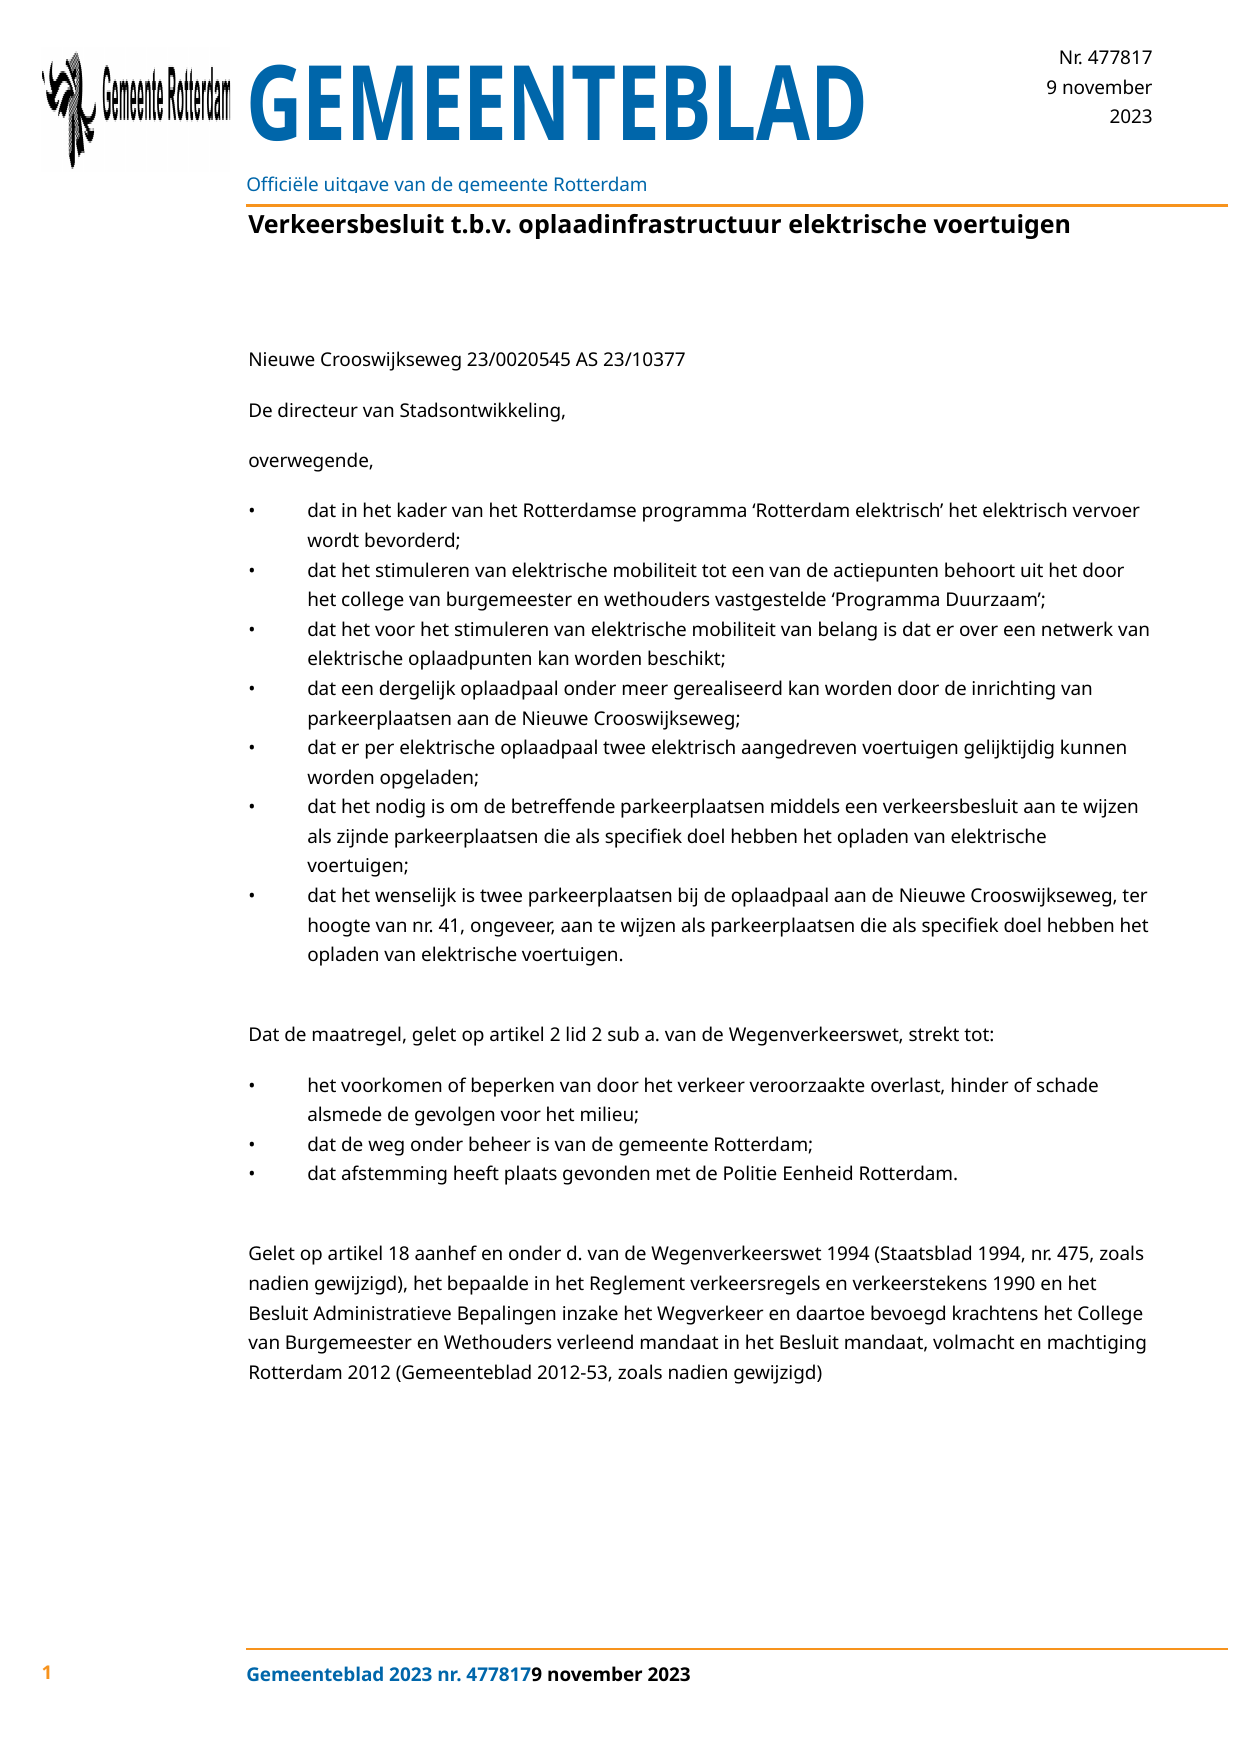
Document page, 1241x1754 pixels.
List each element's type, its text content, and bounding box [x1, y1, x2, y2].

list dat afstemming heeft plaats gevonden met de Politie Eenheid Rotterdam. [248, 1161, 1152, 1186]
text Verkeersbesluit t.b.v. oplaadinfrastructuur elektrische voertuigen [248, 207, 1152, 241]
list dat een dergelijk oplaadpaal onder meer gerealiseerd kan worden door de inrichting van parkeerplaatsen aan de Nieuwe Crooswijkseweg; [248, 675, 1152, 731]
list dat het stimuleren van elektrische mobiliteit tot een van de actiepunten behoort uit het door het college van burgemeester en wethouders vastgestelde ‘Programma Duurzaam’; [248, 557, 1152, 612]
text overwegende, [248, 447, 1152, 473]
text De directeur van Stadsontwikkeling, [248, 397, 1152, 423]
text Nieuwe Crooswijkseweg 23/0020545 AS 23/10377 [248, 346, 1152, 372]
text Dat de maatregel, gelet op artikel 2 lid 2 sub a. van de Wegenverkeerswet, strekt tot: [248, 1021, 1152, 1047]
list dat de weg onder beheer is van de gemeente Rotterdam; [248, 1131, 1152, 1157]
picture [41, 47, 231, 172]
list dat in het kader van het Rotterdamse programma ‘Rotterdam elektrisch’ het elektrisch vervoer wordt bevorderd; [248, 498, 1152, 553]
list dat het wenselijk is twee parkeerplaatsen bij de oplaadpaal aan de Nieuwe Crooswijkseweg, ter hoogte van nr. 41, ongeveer, aan te wijzen als parkeerplaatsen die als specifiek doel hebben het opladen van elektrische voertuigen. [248, 882, 1152, 967]
text Gelet op artikel 18 aanhef en onder d. van de Wegenverkeerswet 1994 (Staatsblad 1994, nr. 475, zoals nadien gewijzigd), het bepaalde in het Reglement verkeersregels en verkeerstekens 1990 en het Besluit Administratieve Bepalingen inzake het Wegverkeer en daartoe bevoegd krachtens het College van Burgemeester en Wethouders verleend mandaat in het Besluit mandaat, volmacht en machtiging Rotterdam 2012 (Gemeenteblad 2012-53, zoals nadien gewijzigd) [248, 1241, 1152, 1385]
list dat het voor het stimuleren van elektrische mobiliteit van belang is dat er over een netwerk van elektrische oplaadpunten kan worden beschikt; [248, 616, 1152, 671]
list dat er per elektrische oplaadpaal twee elektrisch aangedreven voertuigen gelijktijdig kunnen worden opgeladen; [248, 734, 1152, 790]
list het voorkomen of beperken van door het verkeer veroorzaakte overlast, hinder of schade alsmede de gevolgen voor het milieu; [248, 1072, 1152, 1127]
list dat het nodig is om de betreffende parkeerplaatsen middels een verkeersbesluit aan te wijzen als zijnde parkeerplaatsen die als specifiek doel hebben het opladen van elektrische voertuigen; [248, 793, 1152, 878]
